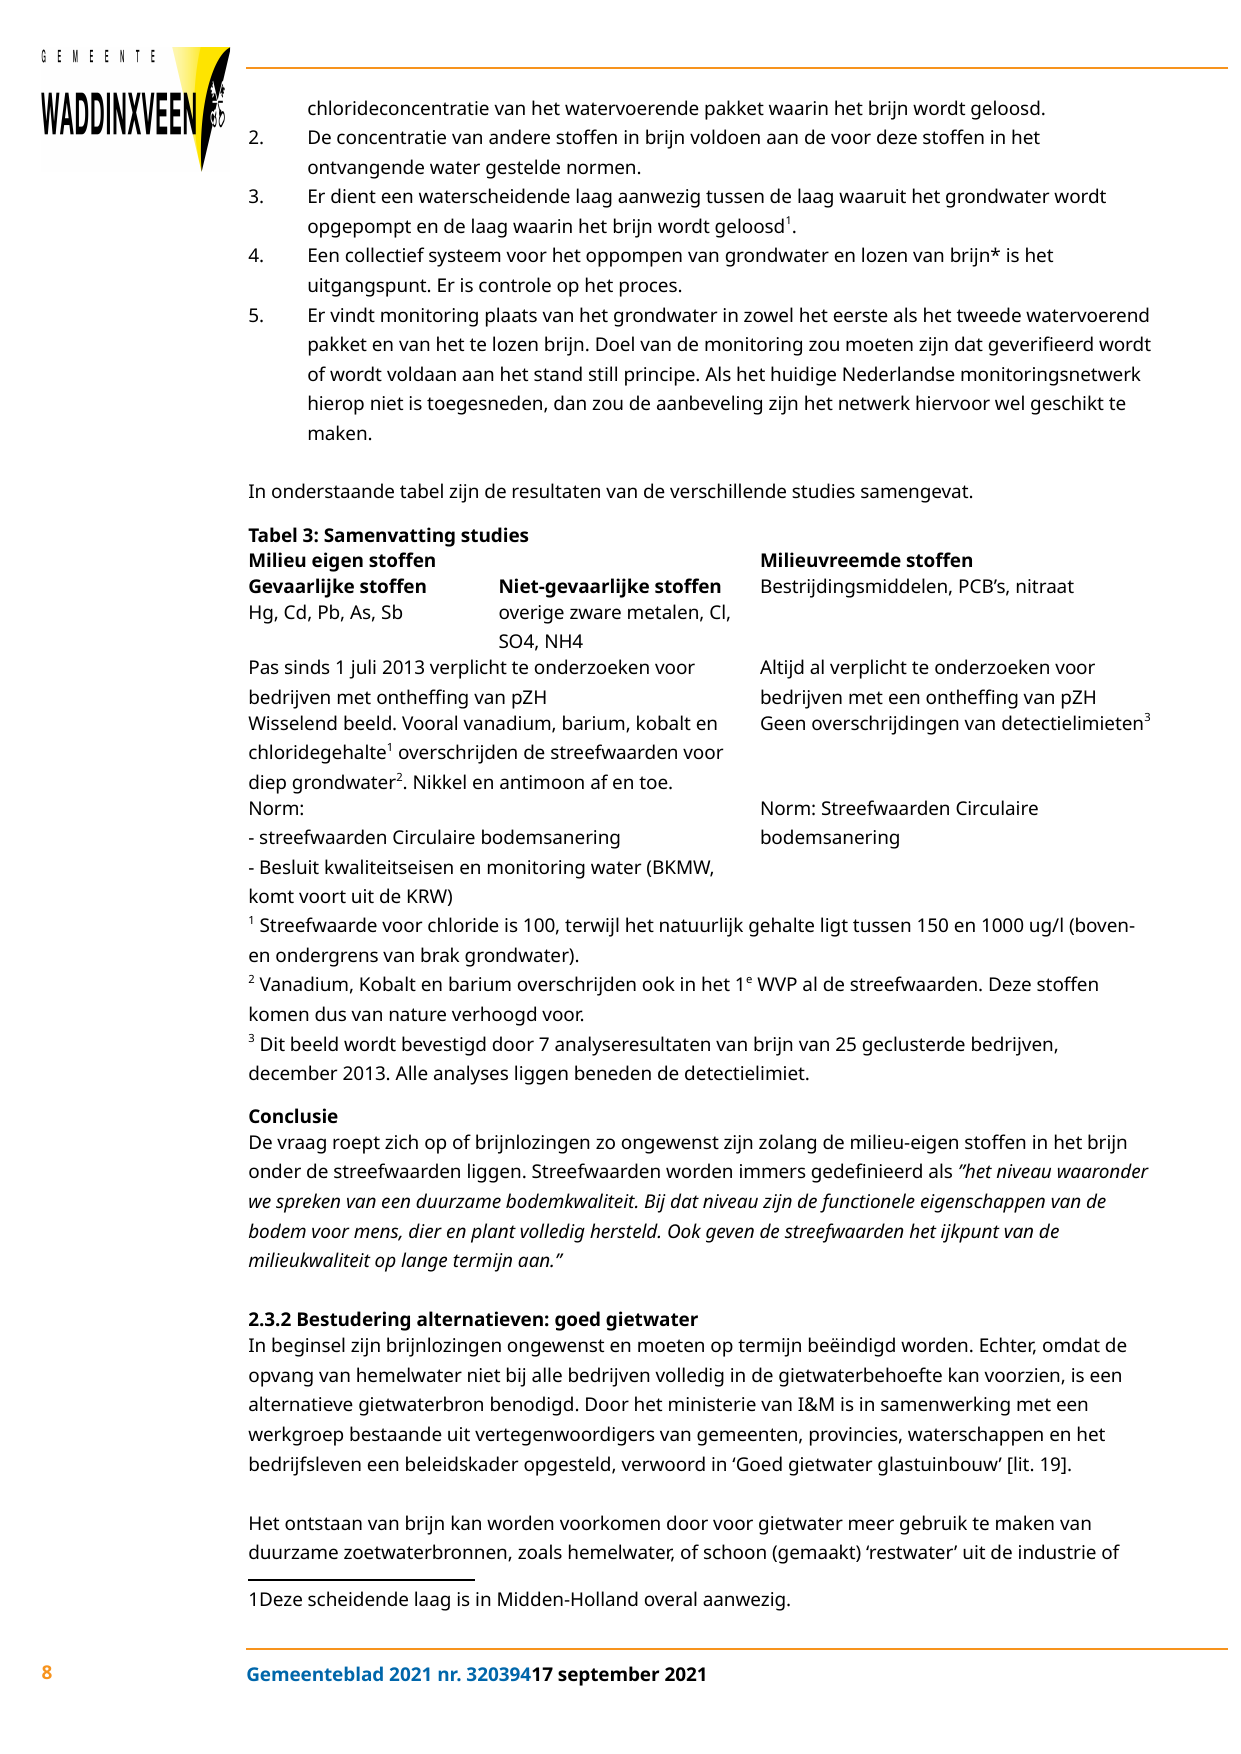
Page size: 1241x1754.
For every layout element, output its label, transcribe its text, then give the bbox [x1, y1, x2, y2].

table_cell Altijd al verplicht te onderzoeken voor bedrijven met een ontheffing van pZH [760, 655, 1152, 710]
table_cell Gevaarlijke stoffen [248, 574, 498, 599]
text 3 Dit beeld wordt bevestigd door 7 analyseresultaten van brijn van 25 geclusterde bedrijven, december 2013. Alle analyses liggen beneden de detectielimiet. [248, 1031, 1152, 1086]
text 1 Streefwaarde voor chloride is 100, terwijl het natuurlijk gehalte ligt tussen 150 en 1000 ug/l (boven- en ondergrens van brak grondwater). [248, 912, 1152, 968]
picture [41, 47, 231, 172]
table_cell [760, 599, 1152, 654]
text Tabel 3: Samenvatting studies [248, 522, 1152, 548]
text In beginsel zijn brijnlozingen ongewenst en moeten op termijn beëindigd worden. Echter, omdat de opvang van hemelwater niet bij alle bedrijven volledig in de gietwaterbehoefte kan voorzien, is een alternatieve gietwaterbron benodigd. Door het ministerie van I&M is in samenwerking met een werkgroep bestaande uit vertegenwoordigers van gemeenten, provincies, waterschappen en het bedrijfsleven een beleidskader opgesteld, verwoord in ‘Goed gietwater glastuinbouw’ [lit. 19]. [248, 1332, 1152, 1476]
table_cell Niet-gevaarlijke stoffen [498, 574, 760, 599]
table_header Milieu eigen stoffen [248, 548, 760, 573]
table_cell Geen overschrijdingen van detectielimieten3 [760, 710, 1152, 795]
table_cell Pas sinds 1 juli 2013 verplicht te onderzoeken voor bedrijven met ontheffing van pZH [248, 655, 760, 710]
text In onderstaande tabel zijn de resultaten van de verschillende studies samengevat. [248, 479, 1152, 504]
table_cell Norm: Streefwaarden Circulaire bodemsanering [760, 795, 1152, 909]
text De vraag roept zich op of brijnlozingen zo ongewenst zijn zolang de milieu-eigen stoffen in het brijn onder de streefwaarden liggen. Streefwaarden worden immers gedefinieerd als ”het niveau waaronder we spreken van een duurzame bodemkwaliteit. Bij dat niveau zijn de functionele eigenschappen van de bodem voor mens, dier en plant volledig hersteld. Ook geven de streefwaarden het ijkpunt van de milieukwaliteit op lange termijn aan.” [248, 1129, 1152, 1273]
text Het ontstaan van brijn kan worden voorkomen door voor gietwater meer gebruik te maken van duurzame zoetwaterbronnen, zoals hemelwater, of schoon (gemaakt) ‘restwater’ uit de industrie of [248, 1510, 1152, 1565]
text Conclusie [248, 1103, 1152, 1129]
table_cell Hg, Cd, Pb, As, Sb [248, 599, 498, 654]
text 2.3.2 Bestudering alternatieven: goed gietwater [248, 1307, 1152, 1332]
table_cell overige zware metalen, Cl, SO4, NH4 [498, 599, 760, 654]
table_header chlorideconcentratie van het watervoerende pakket waarin het brijn wordt geloosd. De concentratie van andere stoffen in brijn voldoen aan de voor deze stoffen in het ontvangende water gestelde normen. Er dient een waterscheidende laag aanwezig tussen de laag waaruit het grondwater wordt opgepompt en de laag waarin het brijn wordt geloosd. Een collectief systeem voor het oppompen van grondwater en lozen van brijn* is het uitgangspunt. Er is controle op het proces. Er vindt monitoring plaats van het grondwater in zowel het eerste als het tweede watervoerend pakket en van het te lozen brijn. Doel van de monitoring zou moeten zijn dat geverifieerd wordt of wordt voldaan aan het stand still principe. Als het huidige Nederlandse monitoringsnetwerk hierop niet is toegesneden, dan zou de aanbeveling zijn het netwerk hiervoor wel geschikt te maken. [248, 95, 1152, 446]
table_cell Bestrijdingsmiddelen, PCB’s, nitraat [760, 574, 1152, 599]
table_cell Wisselend beeld. Vooral vanadium, barium, kobalt en chloridegehalte1 overschrijden de streefwaarden voor diep grondwater2. Nikkel en antimoon af en toe. [248, 710, 760, 795]
text 2 Vanadium, Kobalt en barium overschrijden ook in het 1e WVP al de streefwaarden. Deze stoffen komen dus van nature verhoogd voor. [248, 972, 1152, 1027]
table_header Milieuvreemde stoffen [760, 548, 1152, 573]
table_cell Norm: - streefwaarden Circulaire bodemsanering - Besluit kwaliteitseisen en monitoring water (BKMW, komt voort uit de KRW) [248, 795, 760, 909]
